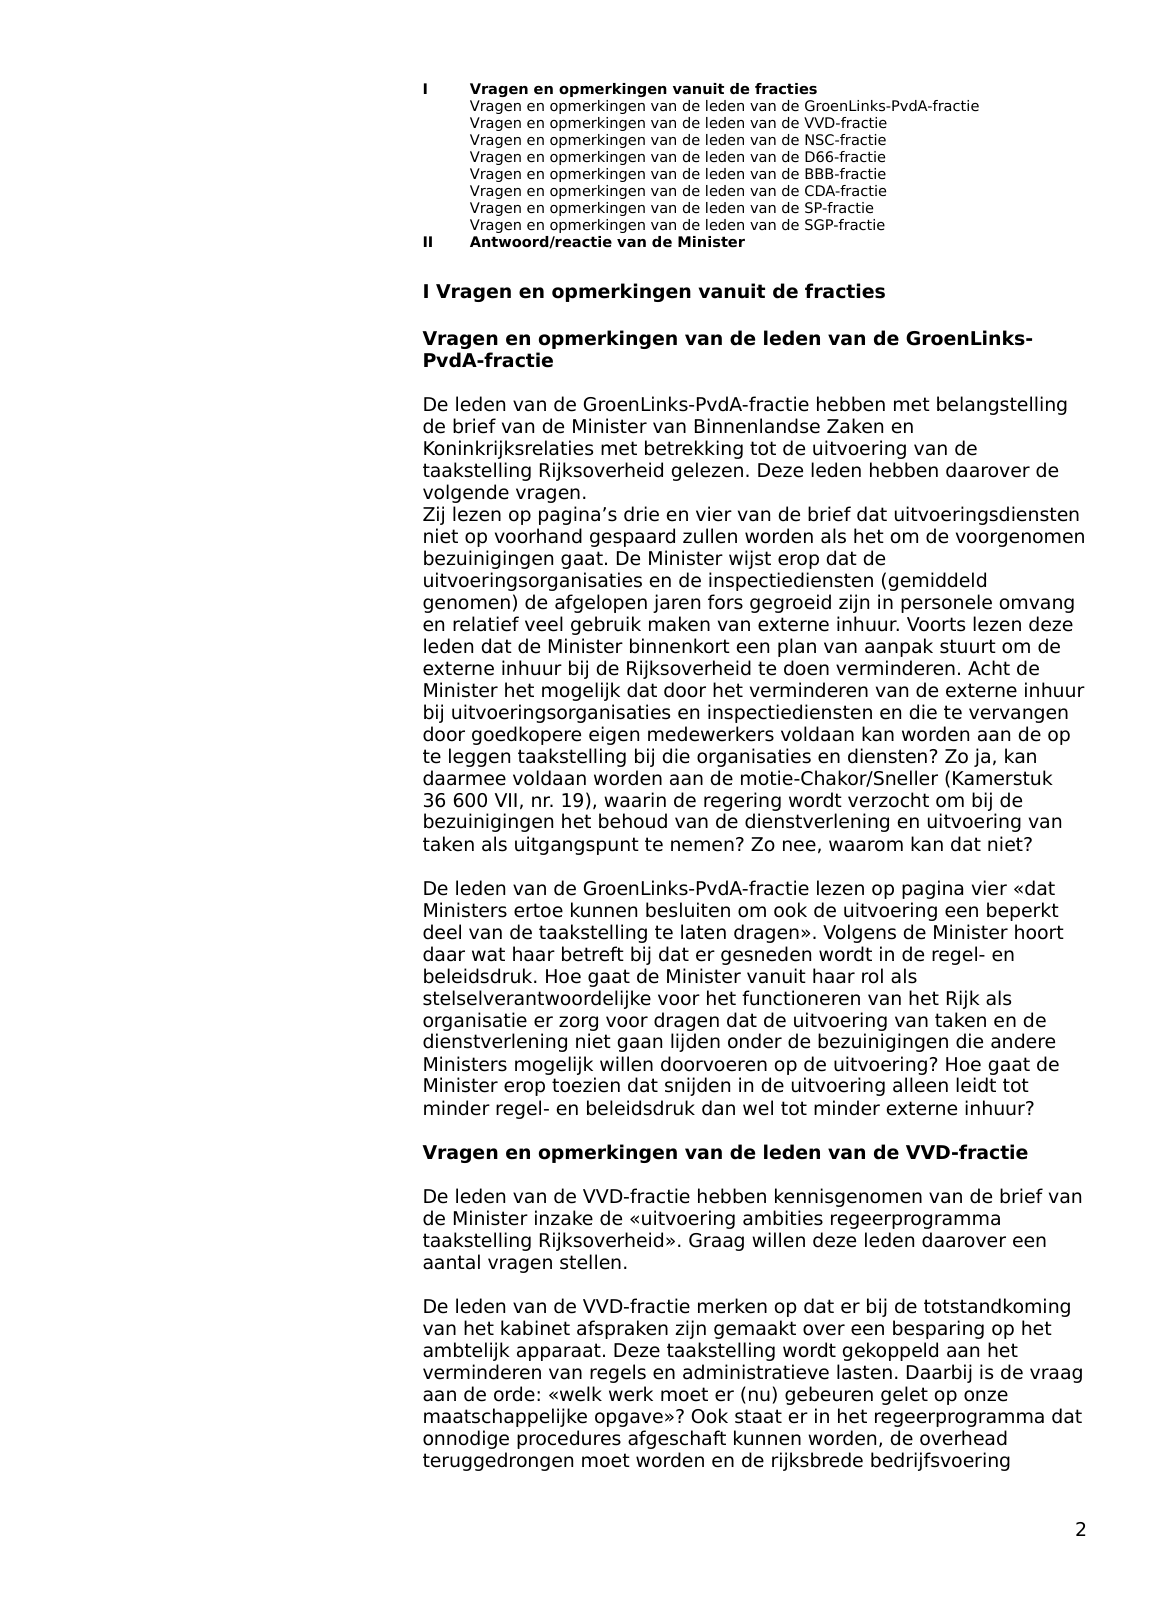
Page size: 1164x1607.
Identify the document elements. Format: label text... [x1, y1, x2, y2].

table_cell Vragen en opmerkingen van de leden van de GroenLinks-PvdA-fractie [464, 98, 1087, 115]
table_cell Vragen en opmerkingen van de leden van de SGP-fractie [464, 217, 1087, 234]
table_cell [422, 183, 463, 200]
table_cell Antwoord/reactie van de Minister [464, 234, 1087, 251]
text Zij lezen op pagina’s drie en vier van de brief dat uitvoeringsdiensten niet op voorhand gespaard zullen worden als het om de voorgenomen bezuinigingen gaat. De Minister wijst erop dat de uitvoeringsorganisaties en de inspectiediensten (gemiddeld genomen) de afgelopen jaren fors gegroeid zijn in personele omvang en relatief veel gebruik maken van externe inhuur. Voorts lezen deze leden dat de Minister binnenkort een plan van aanpak stuurt om de externe inhuur bij de Rijksoverheid te doen verminderen. Acht de Minister het mogelijk dat door het verminderen van de externe inhuur bij uitvoeringsorganisaties en inspectiediensten en die te vervangen door goedkopere eigen medewerkers voldaan kan worden aan de op te leggen taakstelling bij die organisaties en diensten? Zo ja, kan daarmee voldaan worden aan de motie-Chakor/Sneller (Kamerstuk 36 600 VII, nr. 19), waarin de regering wordt verzocht om bij de bezuinigingen het behoud van de dienstverlening en uitvoering van taken als uitgangspunt te nemen? Zo nee, waarom kan dat niet? [422, 504, 1087, 855]
table_header Vragen en opmerkingen vanuit de fracties [464, 81, 1087, 98]
table_cell Vragen en opmerkingen van de leden van de D66-fractie [464, 149, 1087, 166]
table_cell [422, 217, 463, 234]
table_cell [422, 115, 463, 132]
subtitle Vragen en opmerkingen van de leden van de VVD-fractie [422, 1142, 1087, 1163]
table_cell II [422, 234, 463, 251]
text De leden van de GroenLinks-PvdA-fractie lezen op pagina vier «dat Ministers ertoe kunnen besluiten om ook de uitvoering een beperkt deel van de taakstelling te laten dragen». Volgens de Minister hoort daar wat haar betreft bij dat er gesneden wordt in de regel- en beleidsdruk. Hoe gaat de Minister vanuit haar rol als stelselverantwoordelijke voor het functioneren van het Rijk als organisatie er zorg voor dragen dat de uitvoering van taken en de dienstverlening niet gaan lijden onder de bezuinigingen die andere Ministers mogelijk willen doorvoeren op de uitvoering? Hoe gaat de Minister erop toezien dat snijden in de uitvoering alleen leidt tot minder regel- en beleidsdruk dan wel tot minder externe inhuur? [422, 878, 1087, 1119]
subtitle I Vragen en opmerkingen vanuit de fracties [422, 281, 1087, 303]
text De leden van de GroenLinks-PvdA-fractie hebben met belangstelling de brief van de Minister van Binnenlandse Zaken en Koninkrijksrelaties met betrekking tot de uitvoering van de taakstelling Rijksoverheid gelezen. Deze leden hebben daarover de volgende vragen. [422, 394, 1087, 504]
table_cell Vragen en opmerkingen van de leden van de NSC-fractie [464, 132, 1087, 149]
table_cell [422, 132, 463, 149]
table_cell [422, 166, 463, 183]
table_cell Vragen en opmerkingen van de leden van de CDA-fractie [464, 183, 1087, 200]
table_cell [422, 200, 463, 217]
text De leden van de VVD-fractie merken op dat er bij de totstandkoming van het kabinet afspraken zijn gemaakt over een besparing op het ambtelijk apparaat. Deze taakstelling wordt gekoppeld aan het verminderen van regels en administratieve lasten. Daarbij is de vraag aan de orde: «welk werk moet er (nu) gebeuren gelet op onze maatschappelijke opgave»? Ook staat er in het regeerprogramma dat onnodige procedures afgeschaft kunnen worden, de overhead teruggedrongen moet worden en de rijksbrede bedrijfsvoering [422, 1296, 1087, 1472]
text De leden van de VVD-fractie hebben kennisgenomen van de brief van de Minister inzake de «uitvoering ambities regeerprogramma taakstelling Rijksoverheid». Graag willen deze leden daarover een aantal vragen stellen. [422, 1186, 1087, 1274]
table_cell [422, 149, 463, 166]
table_cell Vragen en opmerkingen van de leden van de BBB-fractie [464, 166, 1087, 183]
table_cell Vragen en opmerkingen van de leden van de SP-fractie [464, 200, 1087, 217]
table_cell [422, 98, 463, 115]
table_cell Vragen en opmerkingen van de leden van de VVD-fractie [464, 115, 1087, 132]
table_header I [422, 81, 463, 98]
subtitle Vragen en opmerkingen van de leden van de GroenLinks-PvdA-fractie [422, 328, 1087, 372]
